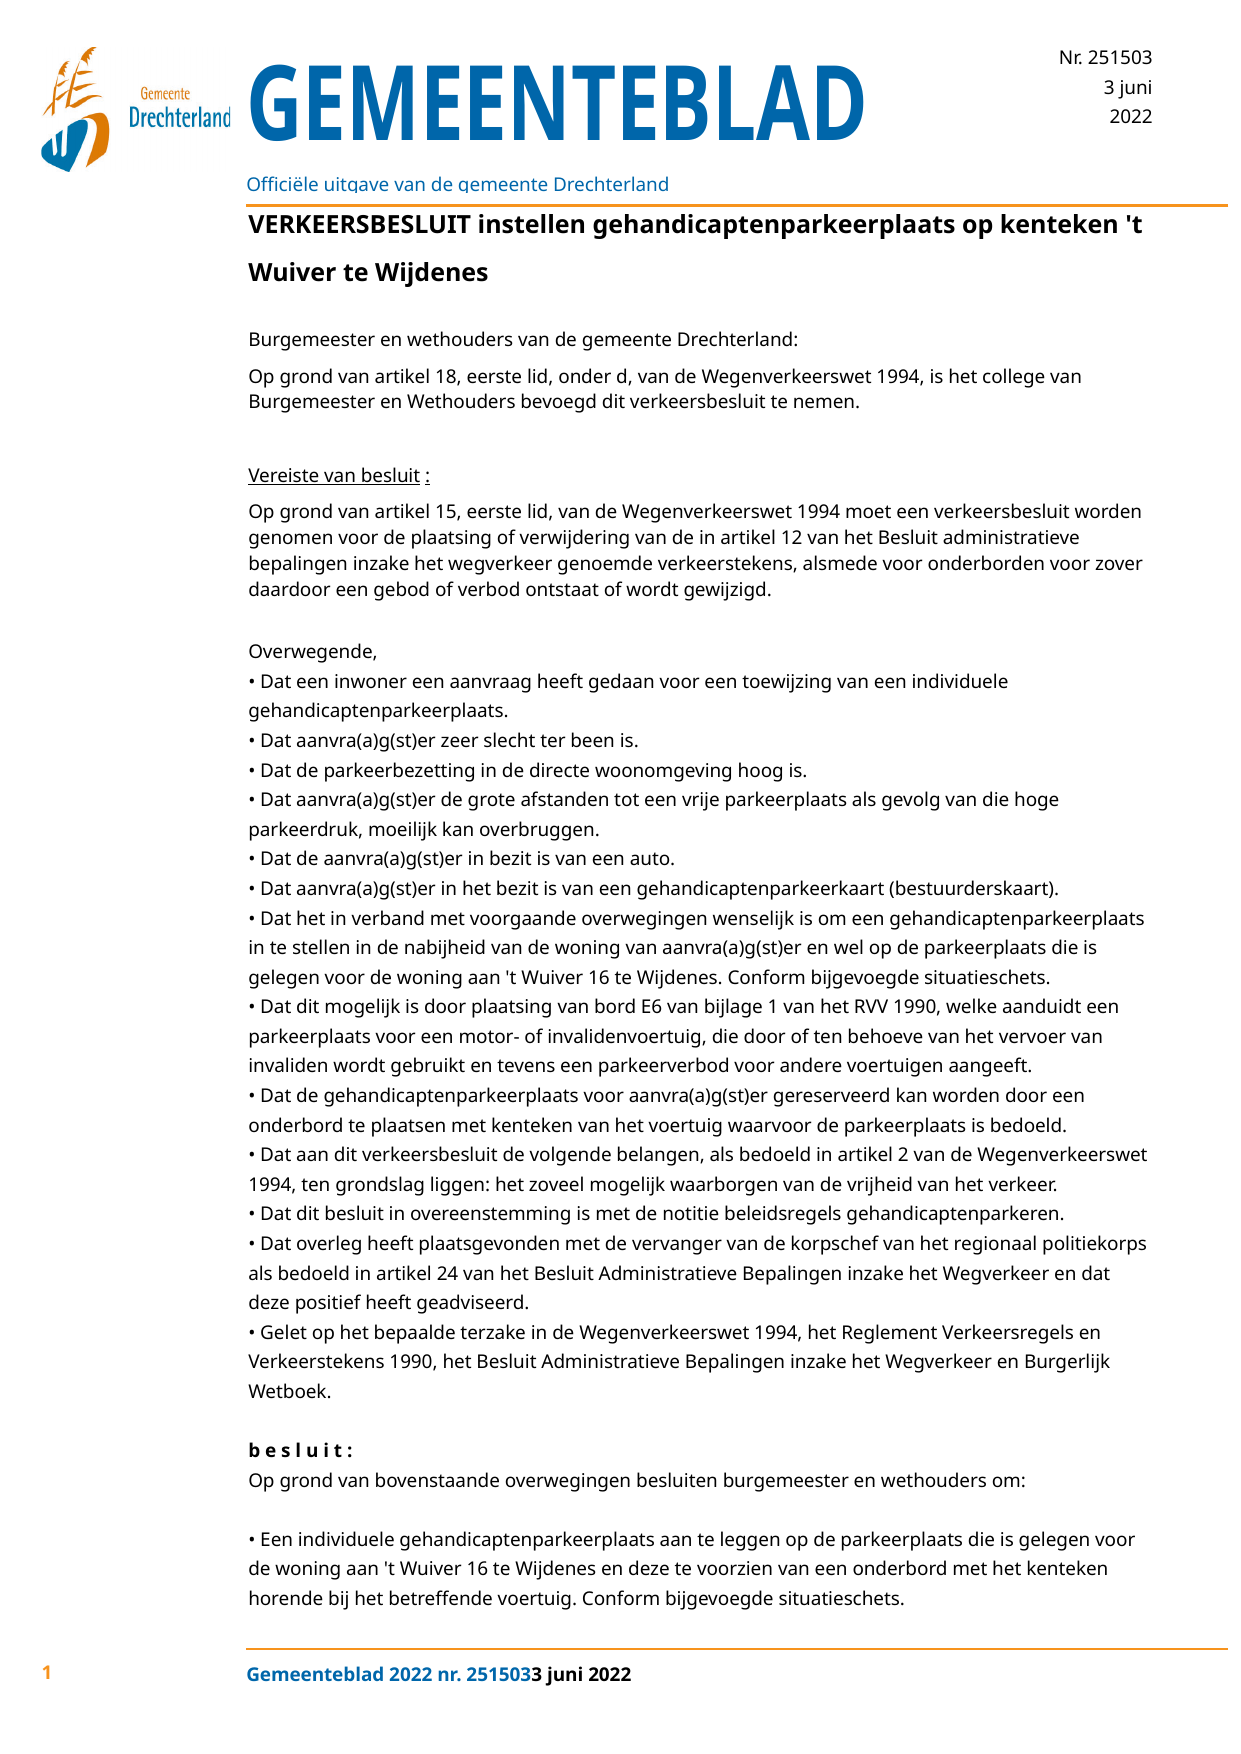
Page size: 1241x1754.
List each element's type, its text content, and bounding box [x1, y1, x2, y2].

text Burgemeester en wethouders van de gemeente Drechterland: [248, 326, 1152, 352]
text Op grond van artikel 15, eerste lid, van de Wegenverkeerswet 1994 moet een verkeersbesluit worden genomen voor de plaatsing of verwijdering van de in artikel 12 van het Besluit administratieve bepalingen inzake het wegverkeer genoemde verkeerstekens, alsmede voor onderborden voor zover daardoor een gebod of verbod ontstaat of wordt gewijzigd. [248, 499, 1152, 602]
text Vereiste van besluit : [248, 462, 1152, 488]
text Overwegende, [248, 638, 1152, 664]
text Op grond van artikel 18, eerste lid, onder d, van de Wegenverkeerswet 1994, is het college van Burgemeester en Wethouders bevoegd dit verkeersbesluit te nemen. [248, 363, 1152, 414]
text • Dat aanvra(a)g(st)er de grote afstanden tot een vrije parkeerplaats als gevolg van die hoge parkeerdruk, moeilijk kan overbruggen. [248, 786, 1152, 842]
picture [226, 115, 231, 124]
text • Dat dit besluit in overeenstemming is met de notitie beleidsregels gehandicaptenparkeren. [248, 1201, 1152, 1226]
text • Dat overleg heeft plaatsgevonden met de vervanger van de korpschef van het regionaal politiekorps als bedoeld in artikel 24 van het Besluit Administratieve Bepalingen inzake het Wegverkeer en dat deze positief heeft geadviseerd. [248, 1230, 1152, 1315]
text • Dat dit mogelijk is door plaatsing van bord E6 van bijlage 1 van het RVV 1990, welke aanduidt een parkeerplaats voor een motor- of invalidenvoertuig, die door of ten behoeve van het vervoer van invaliden wordt gebruikt en tevens een parkeerverbod voor andere voertuigen aangeeft. [248, 993, 1152, 1078]
text • Dat de gehandicaptenparkeerplaats voor aanvra(a)g(st)er gereserveerd kan worden door een onderbord te plaatsen met kenteken van het voertuig waarvoor de parkeerplaats is bedoeld. [248, 1082, 1152, 1138]
picture [41, 158, 64, 172]
picture [41, 47, 231, 172]
text • Dat aan dit verkeersbesluit de volgende belangen, als bedoeld in artikel 2 van de Wegenverkeerswet 1994, ten grondslag liggen: het zoveel mogelijk waarborgen van de vrijheid van het verkeer. [248, 1141, 1152, 1197]
text • Dat de aanvra(a)g(st)er in bezit is van een auto. [248, 846, 1152, 871]
text • Een individuele gehandicaptenparkeerplaats aan te leggen op de parkeerplaats die is gelegen voor de woning aan 't Wuiver 16 te Wijdenes en deze te voorzien van een onderbord met het kenteken horende bij het betreffende voertuig. Conform bijgevoegde situatieschets. [248, 1526, 1152, 1611]
text • Dat het in verband met voorgaande overwegingen wenselijk is om een gehandicaptenparkeerplaats in te stellen in de nabijheid van de woning van aanvra(a)g(st)er en wel op de parkeerplaats die is gelegen voor de woning aan 't Wuiver 16 te Wijdenes. Conform bijgevoegde situatieschets. [248, 905, 1152, 990]
text b e s l u i t : [248, 1437, 1152, 1463]
text • Dat een inwoner een aanvraag heeft gedaan voor een toewijzing van een individuele gehandicaptenparkeerplaats. [248, 668, 1152, 723]
text • Dat aanvra(a)g(st)er in het bezit is van een gehandicaptenparkeerkaart (bestuurderskaart). [248, 875, 1152, 901]
text • Dat aanvra(a)g(st)er zeer slecht ter been is. [248, 727, 1152, 753]
text Op grond van bovenstaande overwegingen besluiten burgemeester en wethouders om: [248, 1467, 1152, 1493]
text VERKEERSBESLUIT instellen gehandicaptenparkeerplaats op kenteken 't Wuiver te Wijdenes [248, 207, 1152, 288]
text • Gelet op het bepaalde terzake in de Wegenverkeerswet 1994, het Reglement Verkeersregels en Verkeerstekens 1990, het Besluit Administratieve Bepalingen inzake het Wegverkeer en Burgerlijk Wetboek. [248, 1319, 1152, 1404]
text • Dat de parkeerbezetting in de directe woonomgeving hoog is. [248, 757, 1152, 783]
